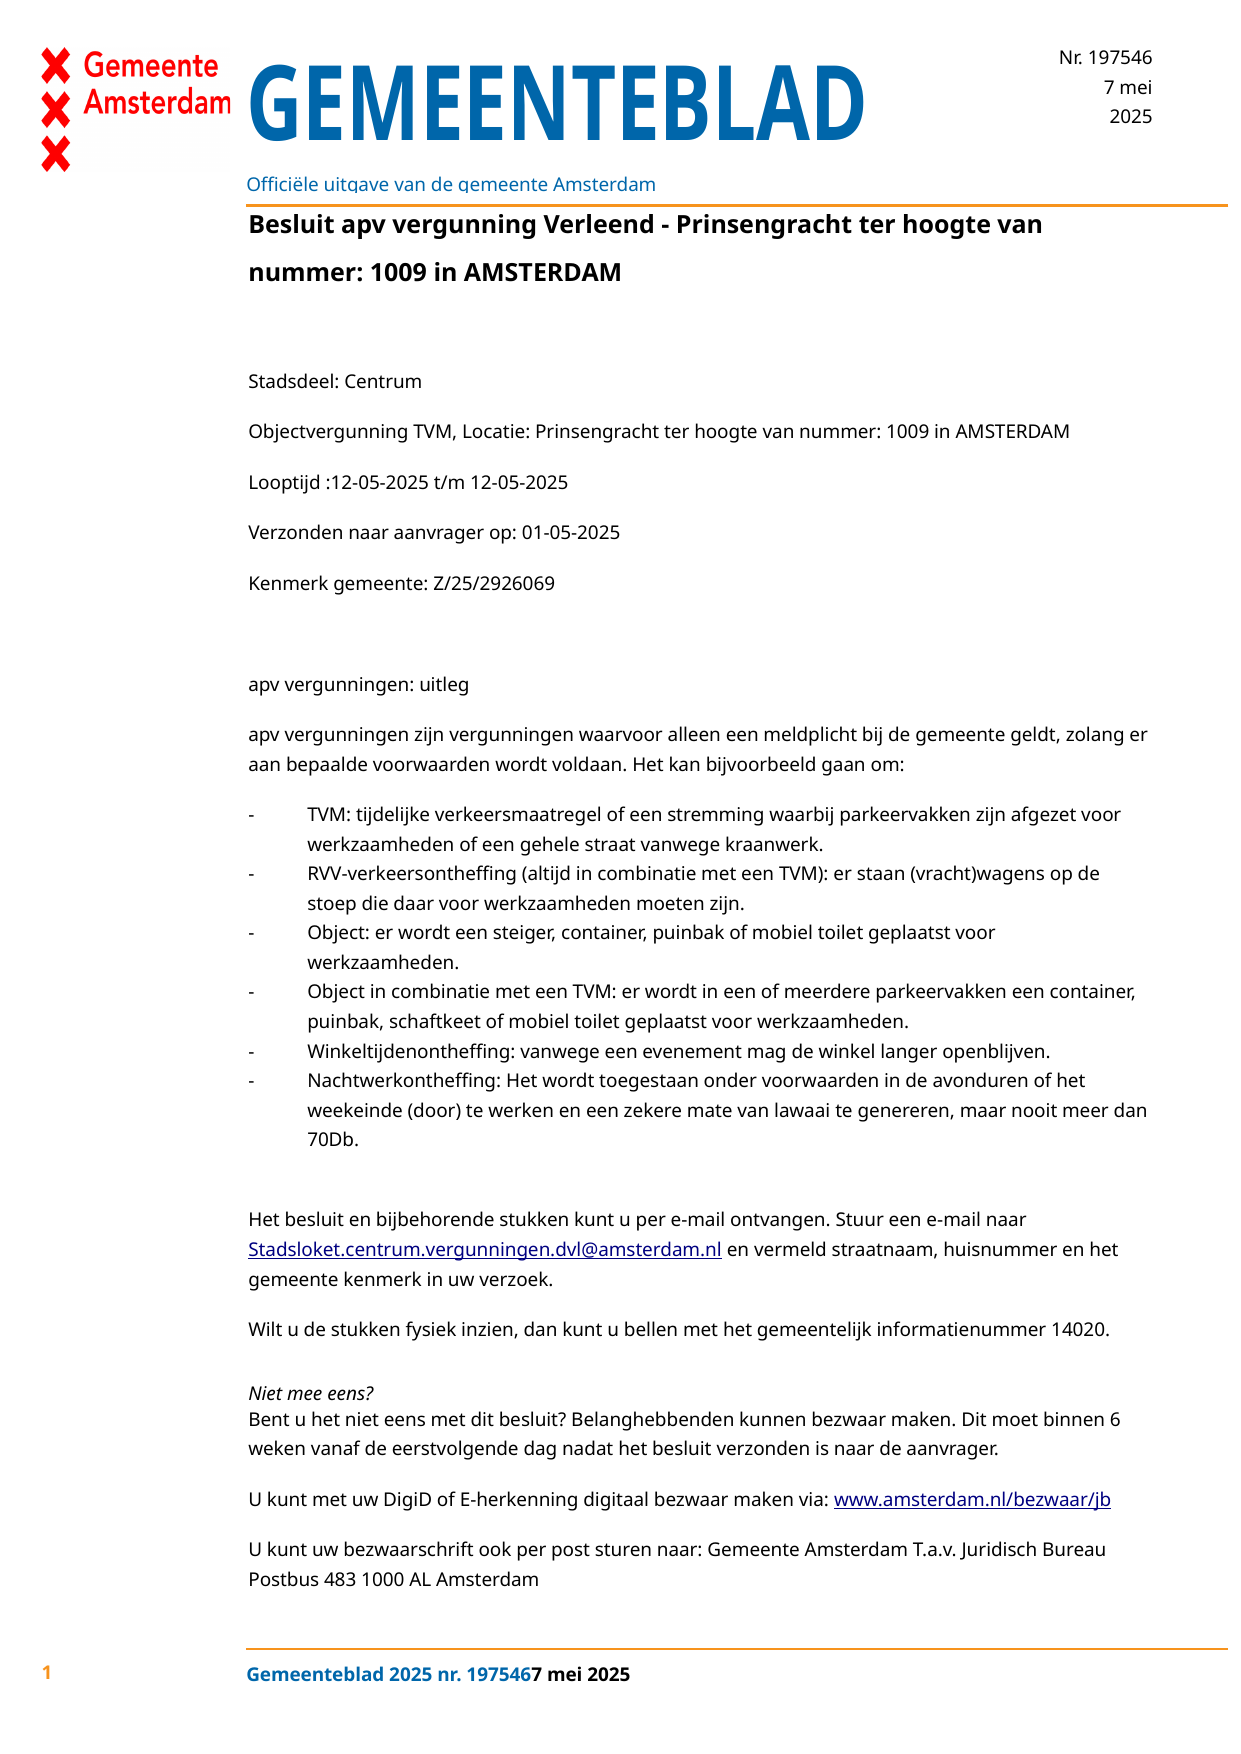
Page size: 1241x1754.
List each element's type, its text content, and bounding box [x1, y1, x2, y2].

text Het besluit en bijbehorende stukken kunt u per e-mail ontvangen. Stuur een e-mail naar Stadsloket.centrum.vergunningen.dvl@amsterdam.nl en vermeld straatnaam, huisnummer en het gemeente kenmerk in uw verzoek. [248, 1207, 1152, 1292]
list Object: er wordt een steiger, container, puinbak of mobiel toilet geplaatst voor werkzaamheden. [248, 919, 1152, 975]
list Winkeltijdenontheffing: vanwege een evenement mag de winkel langer openblijven. [248, 1038, 1152, 1064]
text apv vergunningen: uitleg [248, 671, 1152, 697]
text apv vergunningen zijn vergunningen waarvoor alleen een meldplicht bij de gemeente geldt, zolang er aan bepaalde voorwaarden wordt voldaan. Het kan bijvoorbeeld gaan om: [248, 721, 1152, 777]
list TVM: tijdelijke verkeersmaatregel of een stremming waarbij parkeervakken zijn afgezet voor werkzaamheden of een gehele straat vanwege kraanwerk. [248, 801, 1152, 857]
text Bent u het niet eens met dit besluit? Belanghebbenden kunnen bezwaar maken. Dit moet binnen 6 weken vanaf de eerstvolgende dag nadat het besluit verzonden is naar de aanvrager. [248, 1406, 1152, 1461]
list Nachtwerkontheffing: Het wordt toegestaan onder voorwaarden in de avonduren of het weekeinde (door) te werken en een zekere mate van lawaai te genereren, maar nooit meer dan 70Db. [248, 1067, 1152, 1152]
text Verzonden naar aanvrager op: 01-05-2025 [248, 519, 1152, 545]
text Kenmerk gemeente: Z/25/2926069 [248, 570, 1152, 596]
picture [41, 47, 231, 172]
text Stadsdeel: Centrum [248, 368, 1152, 394]
text Niet mee eens? [248, 1380, 1152, 1406]
text Wilt u de stukken fysiek inzien, dan kunt u bellen met het gemeentelijk informatienummer 14020. [248, 1316, 1152, 1342]
list RVV-verkeersontheffing (altijd in combinatie met een TVM): er staan (vracht)wagens op de stoep die daar voor werkzaamheden moeten zijn. [248, 860, 1152, 916]
text Objectvergunning TVM, Locatie: Prinsengracht ter hoogte van nummer: 1009 in AMSTERDAM [248, 419, 1152, 444]
text U kunt met uw DigiD of E-herkenning digitaal bezwaar maken via: www.amsterdam.nl/bezwaar/jb [248, 1486, 1152, 1512]
text U kunt uw bezwaarschrift ook per post sturen naar: Gemeente Amsterdam T.a.v. Juridisch Bureau Postbus 483 1000 AL Amsterdam [248, 1536, 1152, 1592]
text Besluit apv vergunning Verleend - Prinsengracht ter hoogte van nummer: 1009 in AMSTERDAM [248, 207, 1152, 288]
list Object in combinatie met een TVM: er wordt in een of meerdere parkeervakken een container, puinbak, schaftkeet of mobiel toilet geplaatst voor werkzaamheden. [248, 979, 1152, 1034]
text Looptijd :12-05-2025 t/m 12-05-2025 [248, 469, 1152, 495]
